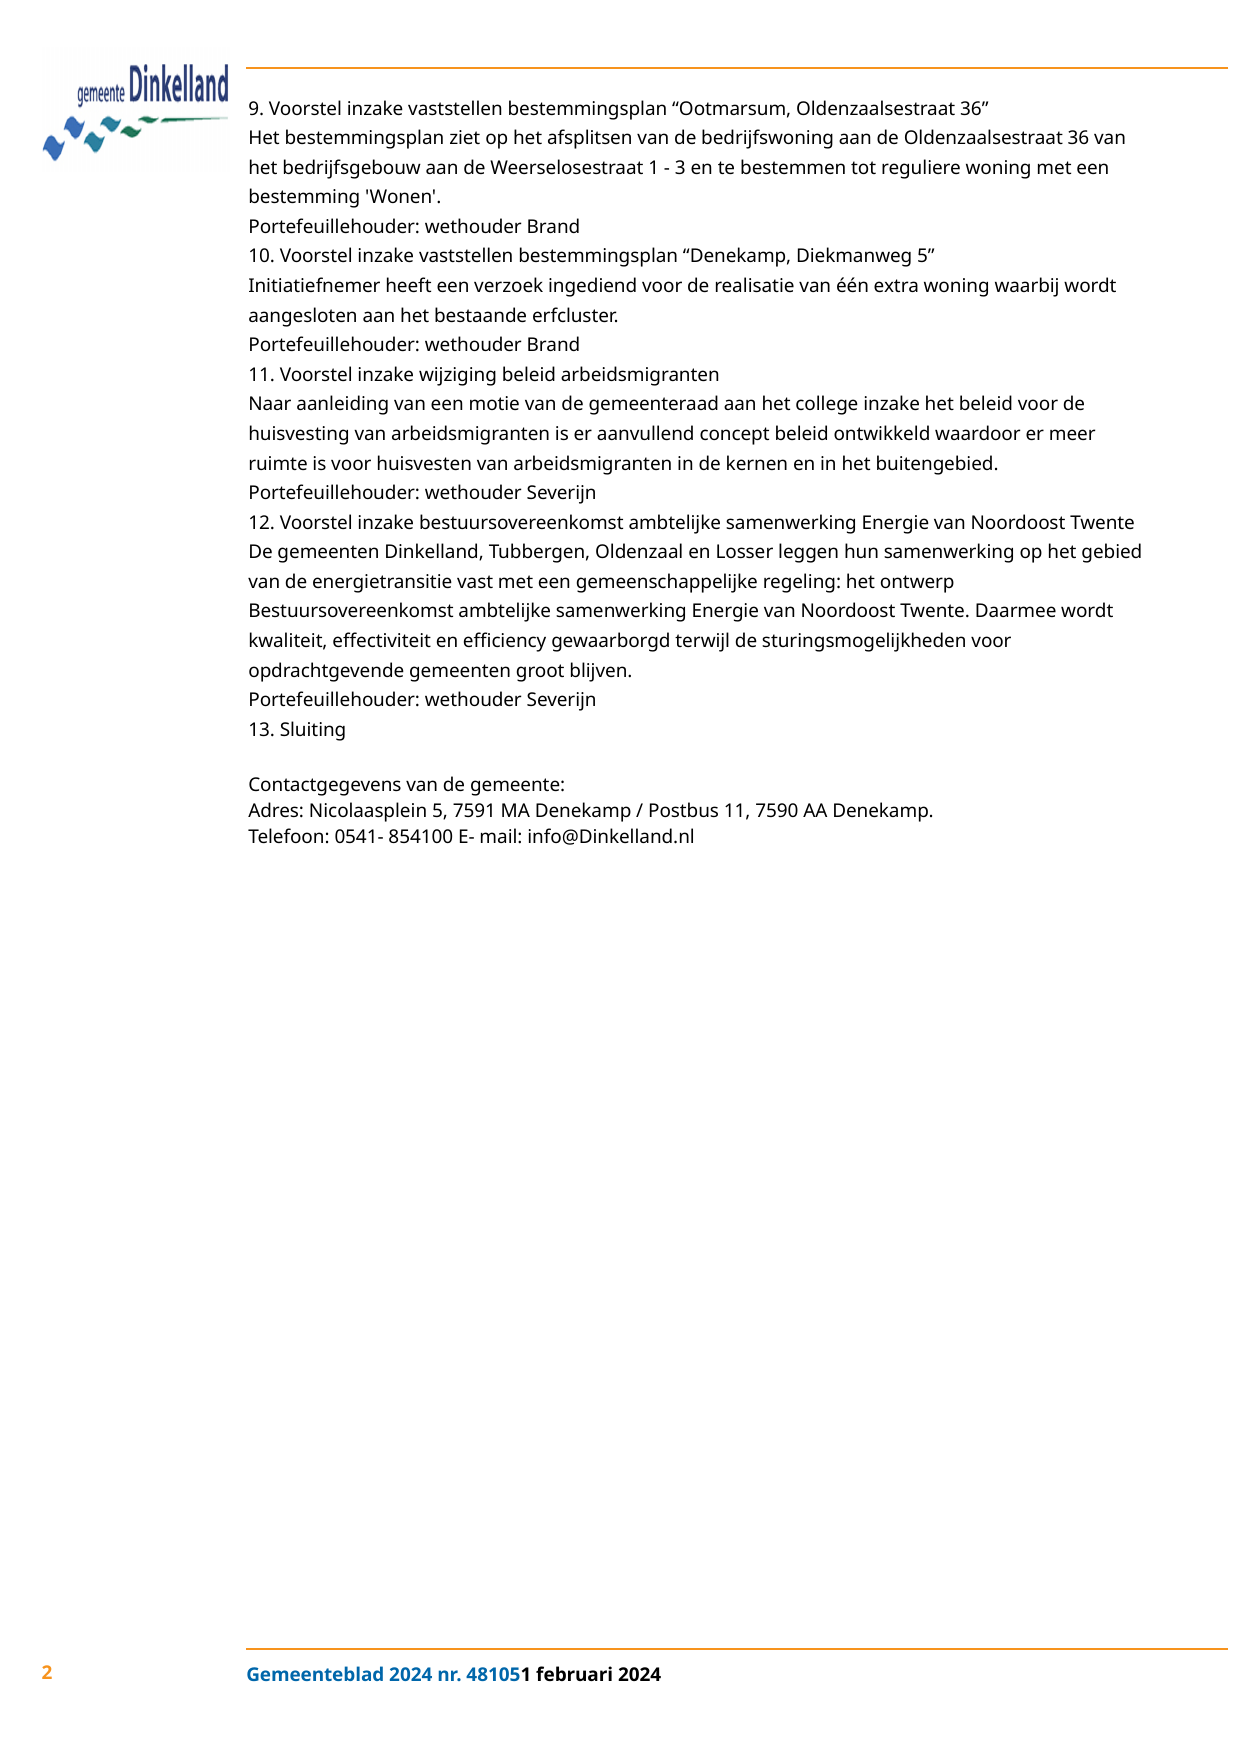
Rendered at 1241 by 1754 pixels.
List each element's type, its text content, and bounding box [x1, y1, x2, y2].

text De gemeenten Dinkelland, Tubbergen, Oldenzaal en Losser leggen hun samenwerking op het gebied van de energietransitie vast met een gemeenschappelijke regeling: het ontwerp Bestuursovereenkomst ambtelijke samenwerking Energie van Noordoost Twente. Daarmee wordt kwaliteit, effectiviteit en efficiency gewaarborgd terwijl de sturingsmogelijkheden voor opdrachtgevende gemeenten groot blijven. [248, 538, 1152, 683]
text Contactgegevens van de gemeente: [248, 771, 1152, 797]
text Portefeuillehouder: wethouder Brand [248, 213, 1152, 239]
text Naar aanleiding van een motie van de gemeenteraad aan het college inzake het beleid voor de huisvesting van arbeidsmigranten is er aanvullend concept beleid ontwikkeld waardoor er meer ruimte is voor huisvesten van arbeidsmigranten in de kernen en in het buitengebied. [248, 391, 1152, 476]
text 12. Voorstel inzake bestuursovereenkomst ambtelijke samenwerking Energie van Noordoost Twente [248, 509, 1152, 535]
text Portefeuillehouder: wethouder Brand [248, 331, 1152, 357]
text Telefoon: 0541- 854100 E- mail: info@Dinkelland.nl [248, 823, 1152, 848]
text 13. Sluiting [248, 716, 1152, 742]
text 11. Voorstel inzake wijziging beleid arbeidsmigranten [248, 361, 1152, 387]
text Initiatiefnemer heeft een verzoek ingediend voor de realisatie van één extra woning waarbij wordt aangesloten aan het bestaande erfcluster. [248, 272, 1152, 328]
text 9. Voorstel inzake vaststellen bestemmingsplan “Ootmarsum, Oldenzaalsestraat 36” [248, 95, 1152, 121]
text Adres: Nicolaasplein 5, 7591 MA Denekamp / Postbus 11, 7590 AA Denekamp. [248, 797, 1152, 823]
text 10. Voorstel inzake vaststellen bestemmingsplan “Denekamp, Diekmanweg 5” [248, 243, 1152, 268]
picture [41, 47, 231, 172]
text Portefeuillehouder: wethouder Severijn [248, 686, 1152, 712]
text Het bestemmingsplan ziet op het afsplitsen van de bedrijfswoning aan de Oldenzaalsestraat 36 van het bedrijfsgebouw aan de Weerselosestraat 1 - 3 en te bestemmen tot reguliere woning met een bestemming 'Wonen'. [248, 124, 1152, 209]
text Portefeuillehouder: wethouder Severijn [248, 479, 1152, 505]
